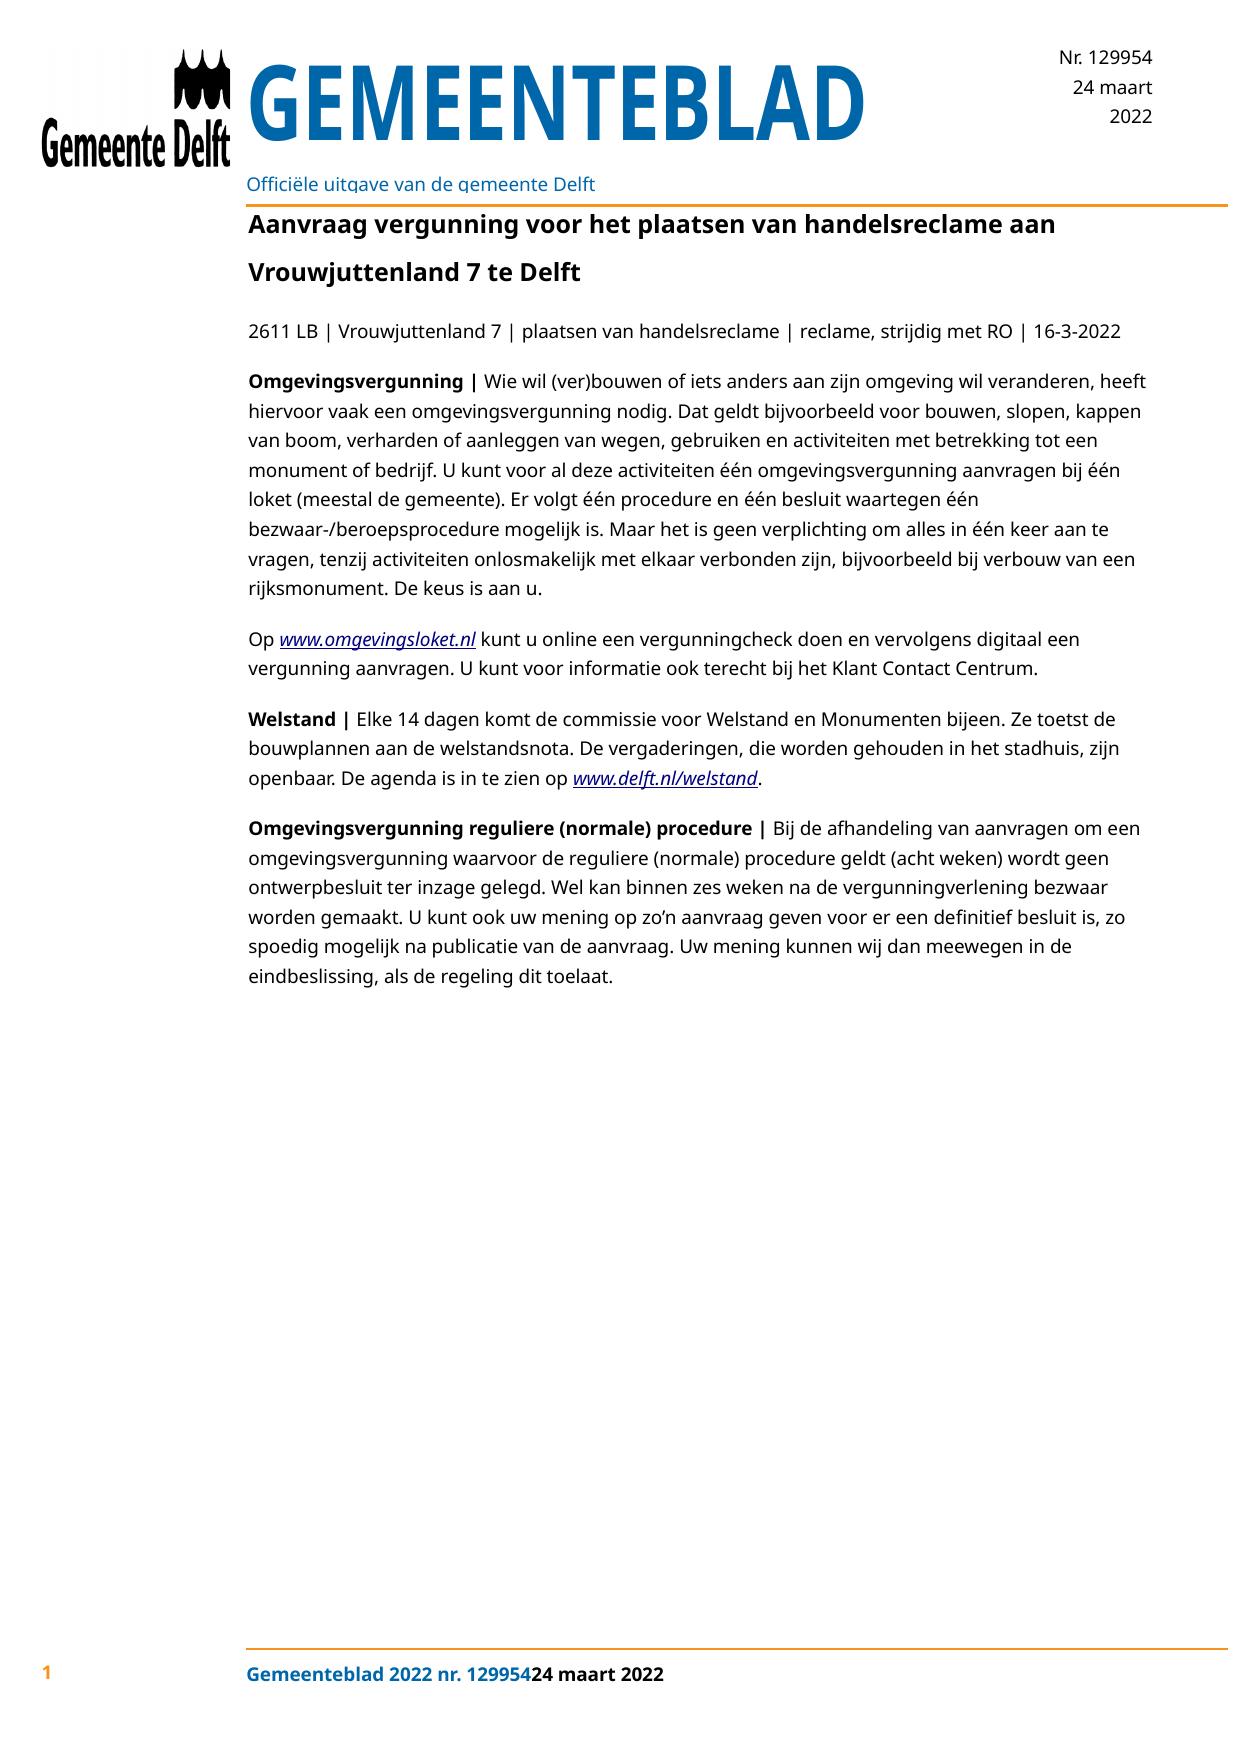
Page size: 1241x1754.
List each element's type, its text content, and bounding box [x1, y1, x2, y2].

text Welstand | Elke 14 dagen komt de commissie voor Welstand en Monumenten bijeen. Ze toetst de bouwplannen aan de welstandsnota. De vergaderingen, die worden gehouden in het stadhuis, zijn openbaar. De agenda is in te zien op www.delft.nl/welstand. [248, 706, 1152, 791]
picture [41, 47, 231, 172]
text Omgevingsvergunning reguliere (normale) procedure | Bij de afhandeling van aanvragen om een omgevingsvergunning waarvoor de reguliere (normale) procedure geldt (acht weken) wordt geen ontwerpbesluit ter inzage gelegd. Wel kan binnen zes weken na de vergunningverlening bezwaar worden gemaakt. U kunt ook uw mening op zo’n aanvraag geven voor er een definitief besluit is, zo spoedig mogelijk na publicatie van de aanvraag. Uw mening kunnen wij dan meewegen in de eindbeslissing, als de regeling dit toelaat. [248, 815, 1152, 989]
text 2611 LB | Vrouwjuttenland 7 | plaatsen van handelsreclame | reclame, strijdig met RO | 16-3-2022 [248, 318, 1152, 344]
text Op www.omgevingsloket.nl kunt u online een vergunningcheck doen en vervolgens digitaal een vergunning aanvragen. U kunt voor informatie ook terecht bij het Klant Contact Centrum. [248, 626, 1152, 681]
text Aanvraag vergunning voor het plaatsen van handelsreclame aan Vrouwjuttenland 7 te Delft [248, 207, 1152, 288]
text Omgevingsvergunning | Wie wil (ver)bouwen of iets anders aan zijn omgeving wil veranderen, heeft hiervoor vaak een omgevingsvergunning nodig. Dat geldt bijvoorbeeld voor bouwen, slopen, kappen van boom, verharden of aanleggen van wegen, gebruiken en activiteiten met betrekking tot een monument of bedrijf. U kunt voor al deze activiteiten één omgevingsvergunning aanvragen bij één loket (meestal de gemeente). Er volgt één procedure en één besluit waartegen één bezwaar-/beroepsprocedure mogelijk is. Maar het is geen verplichting om alles in één keer aan te vragen, tenzij activiteiten onlosmakelijk met elkaar verbonden zijn, bijvoorbeeld bij verbouw van een rijksmonument. De keus is aan u. [248, 368, 1152, 601]
